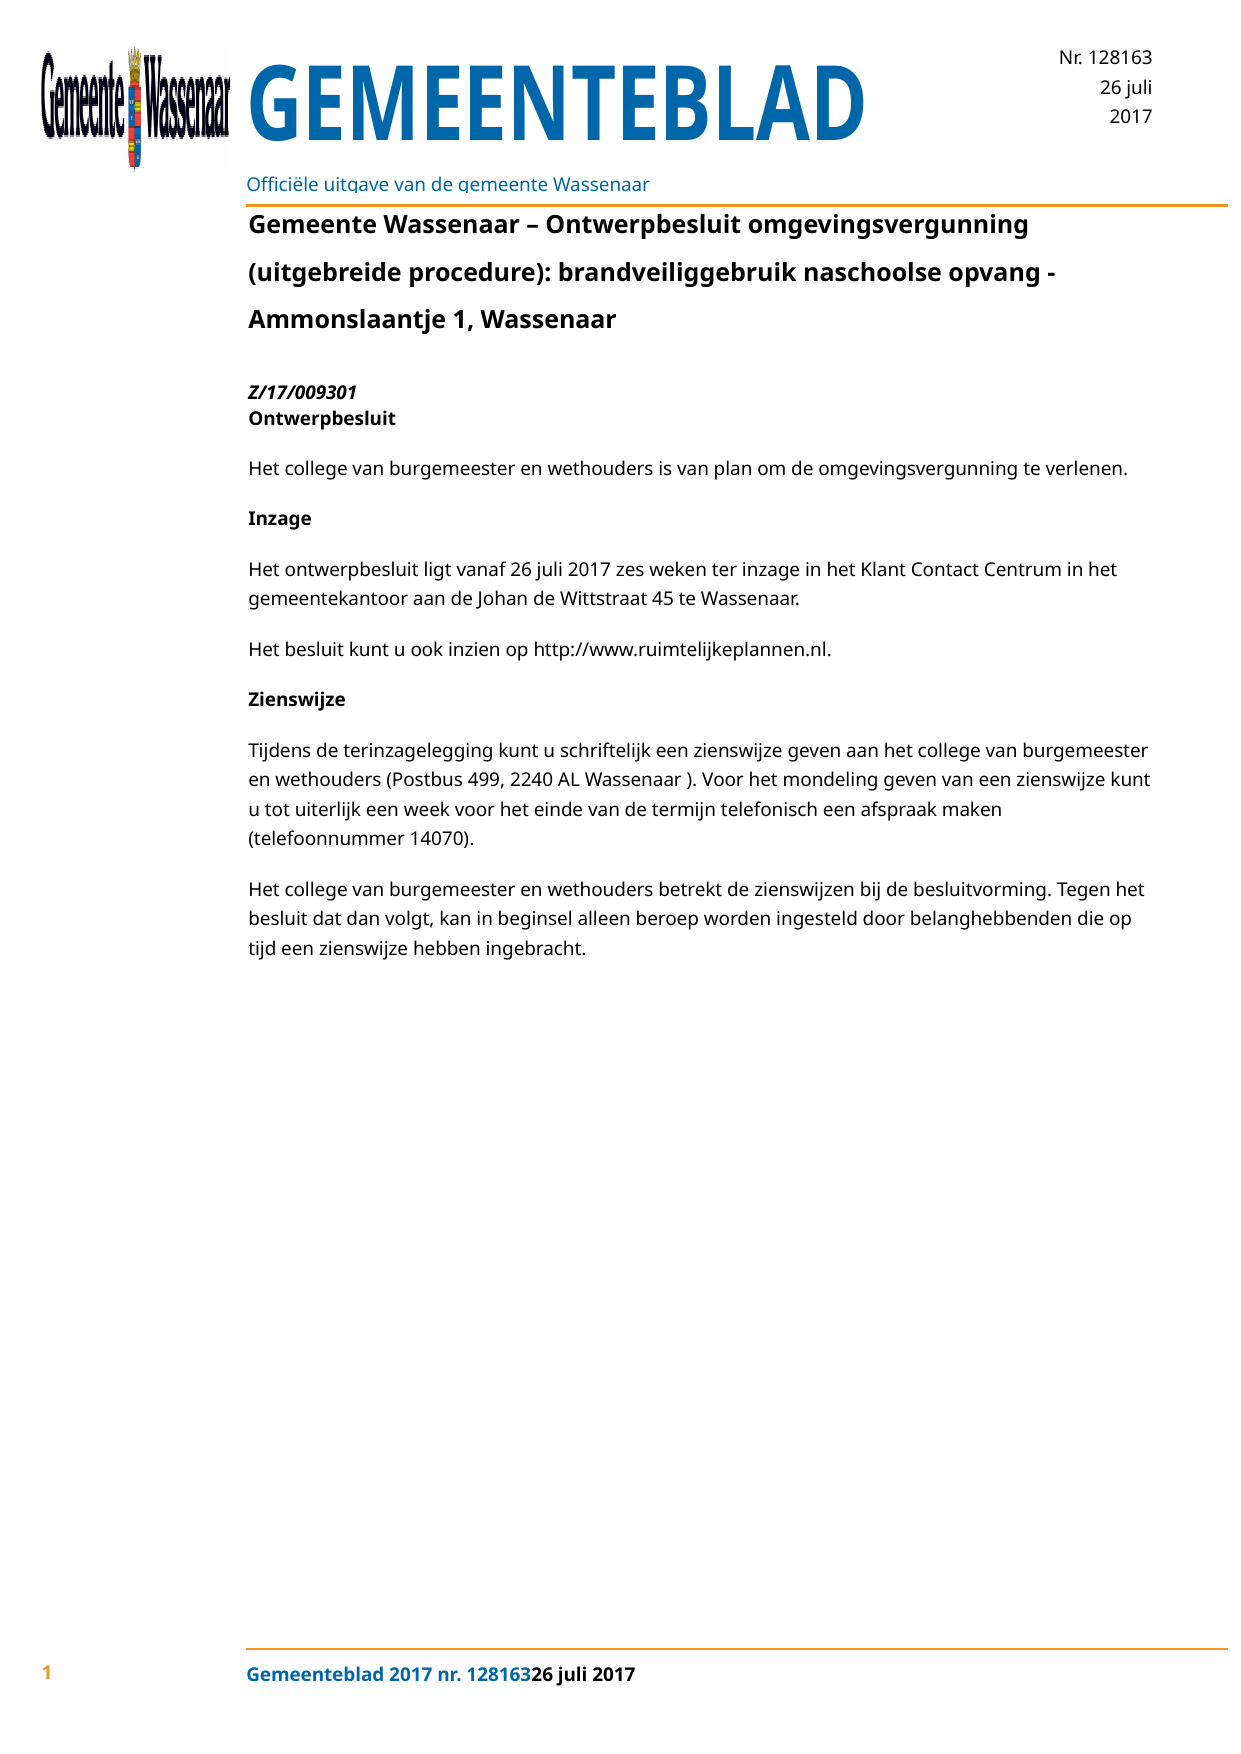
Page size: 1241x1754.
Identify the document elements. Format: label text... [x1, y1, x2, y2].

text Inzage [248, 506, 1152, 531]
text Tijdens de terinzagelegging kunt u schriftelijk een zienswijze geven aan het college van burgemeester en wethouders (Postbus 499, 2240 AL Wassenaar ). Voor het mondeling geven van een zienswijze kunt u tot uiterlijk een week voor het einde van de termijn telefonisch een afspraak maken (telefoonnummer 14070). [248, 737, 1152, 851]
picture [41, 47, 231, 172]
text Het besluit kunt u ook inzien op http://www.ruimtelijkeplannen.nl. [248, 636, 1152, 662]
text Z/17/009301 [248, 379, 1152, 405]
text Het college van burgemeester en wethouders betrekt de zienswijzen bij de besluitvorming. Tegen het besluit dat dan volgt, kan in beginsel alleen beroep worden ingesteld door belanghebbenden die op tijd een zienswijze hebben ingebracht. [248, 876, 1152, 961]
text Het college van burgemeester en wethouders is van plan om de omgevingsvergunning te verlenen. [248, 455, 1152, 481]
text Ontwerpbesluit [248, 405, 1152, 431]
text Zienswijze [248, 686, 1152, 712]
text Gemeente Wassenaar – Ontwerpbesluit omgevingsvergunning (uitgebreide procedure): brandveiliggebruik naschoolse opvang - Ammonslaantje 1, Wassenaar [248, 207, 1152, 336]
text Het ontwerpbesluit ligt vanaf 26 juli 2017 zes weken ter inzage in het Klant Contact Centrum in het gemeentekantoor aan de Johan de Wittstraat 45 te Wassenaar. [248, 556, 1152, 611]
